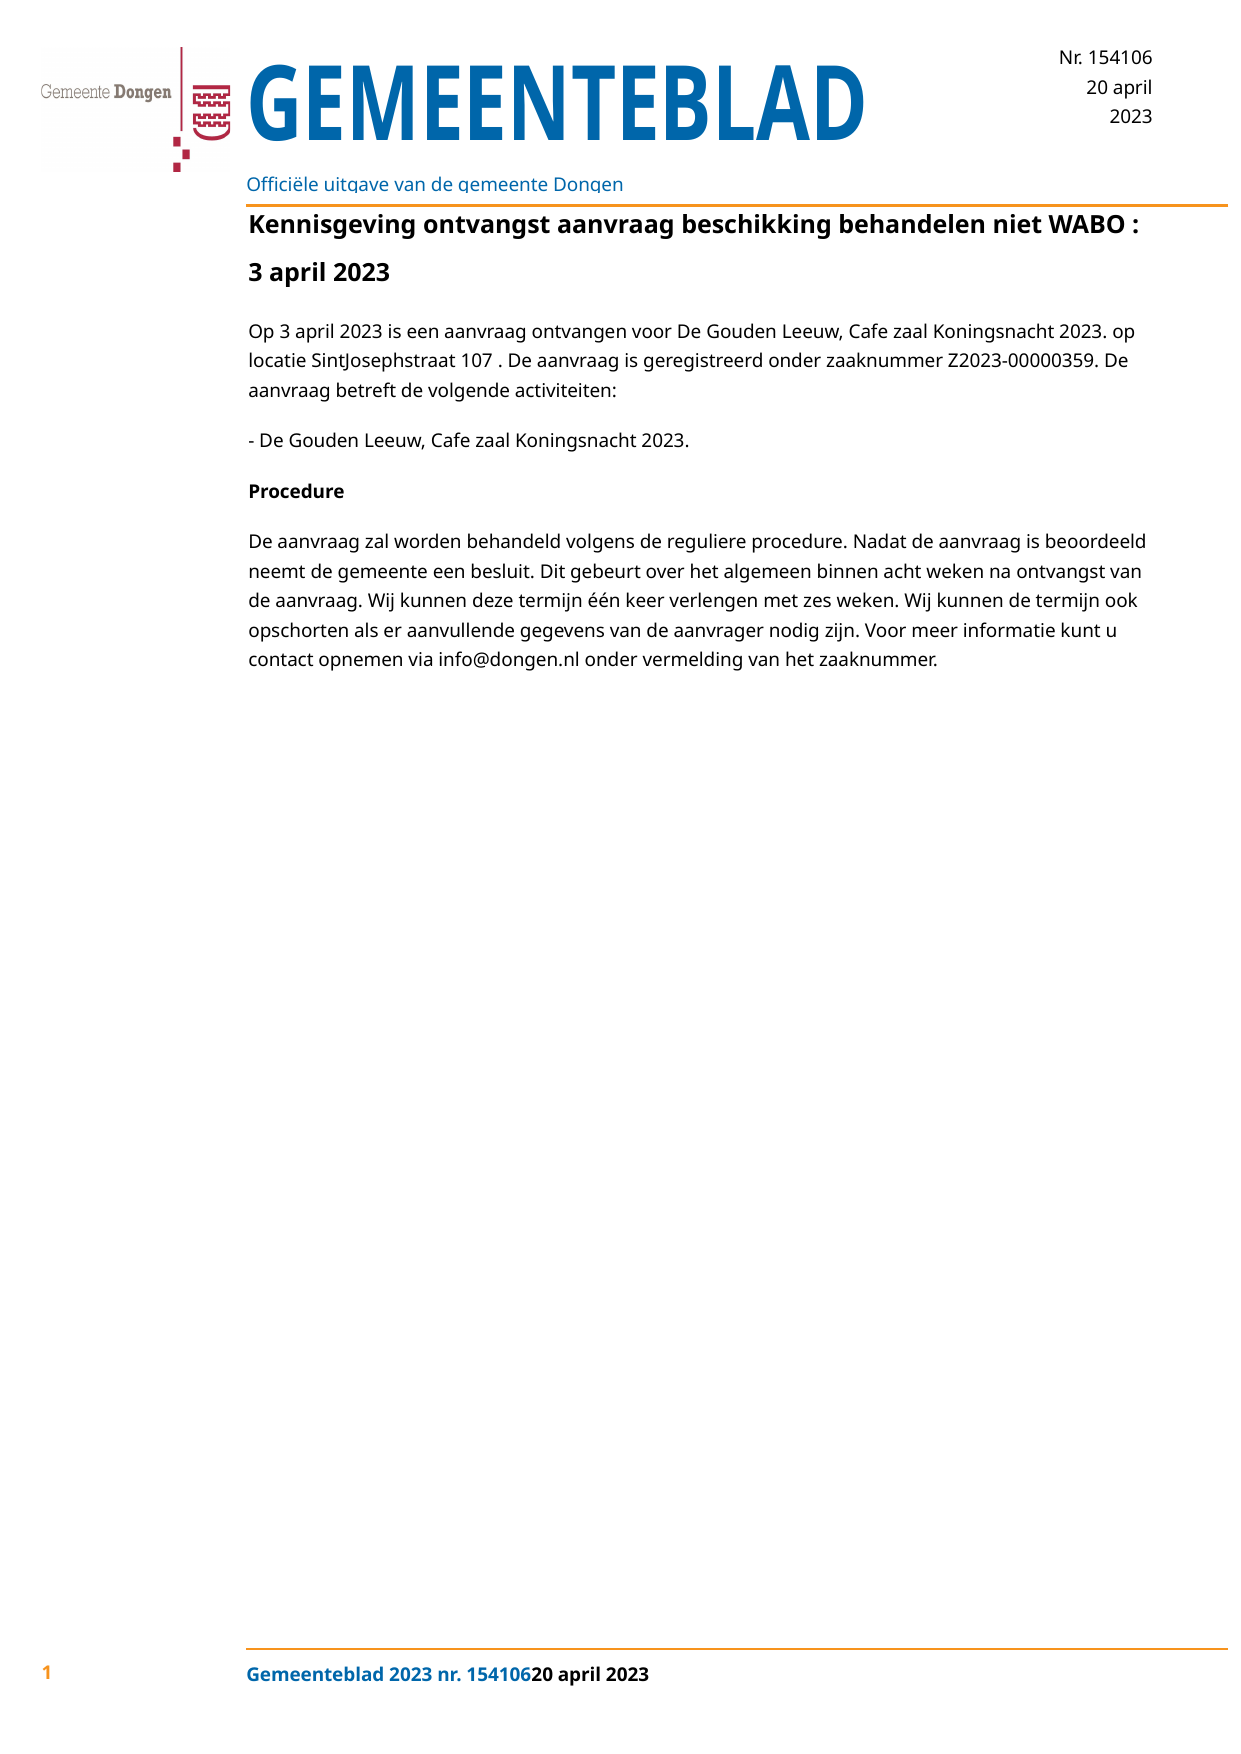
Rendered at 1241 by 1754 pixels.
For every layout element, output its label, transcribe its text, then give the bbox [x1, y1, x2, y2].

text Procedure [248, 478, 1152, 504]
picture [41, 47, 231, 172]
text - De Gouden Leeuw, Cafe zaal Koningsnacht 2023. [248, 427, 1152, 453]
text Op 3 april 2023 is een aanvraag ontvangen voor De Gouden Leeuw, Cafe zaal Koningsnacht 2023. op locatie SintJosephstraat 107 . De aanvraag is geregistreerd onder zaaknummer Z2023-00000359. De aanvraag betreft de volgende activiteiten: [248, 318, 1152, 403]
text De aanvraag zal worden behandeld volgens de reguliere procedure. Nadat de aanvraag is beoordeeld neemt de gemeente een besluit. Dit gebeurt over het algemeen binnen acht weken na ontvangst van de aanvraag. Wij kunnen deze termijn één keer verlengen met zes weken. Wij kunnen de termijn ook opschorten als er aanvullende gegevens van de aanvrager nodig zijn. Voor meer informatie kunt u contact opnemen via info@dongen.nl onder vermelding van het zaaknummer. [248, 528, 1152, 672]
text Kennisgeving ontvangst aanvraag beschikking behandelen niet WABO : 3 april 2023 [248, 207, 1152, 288]
